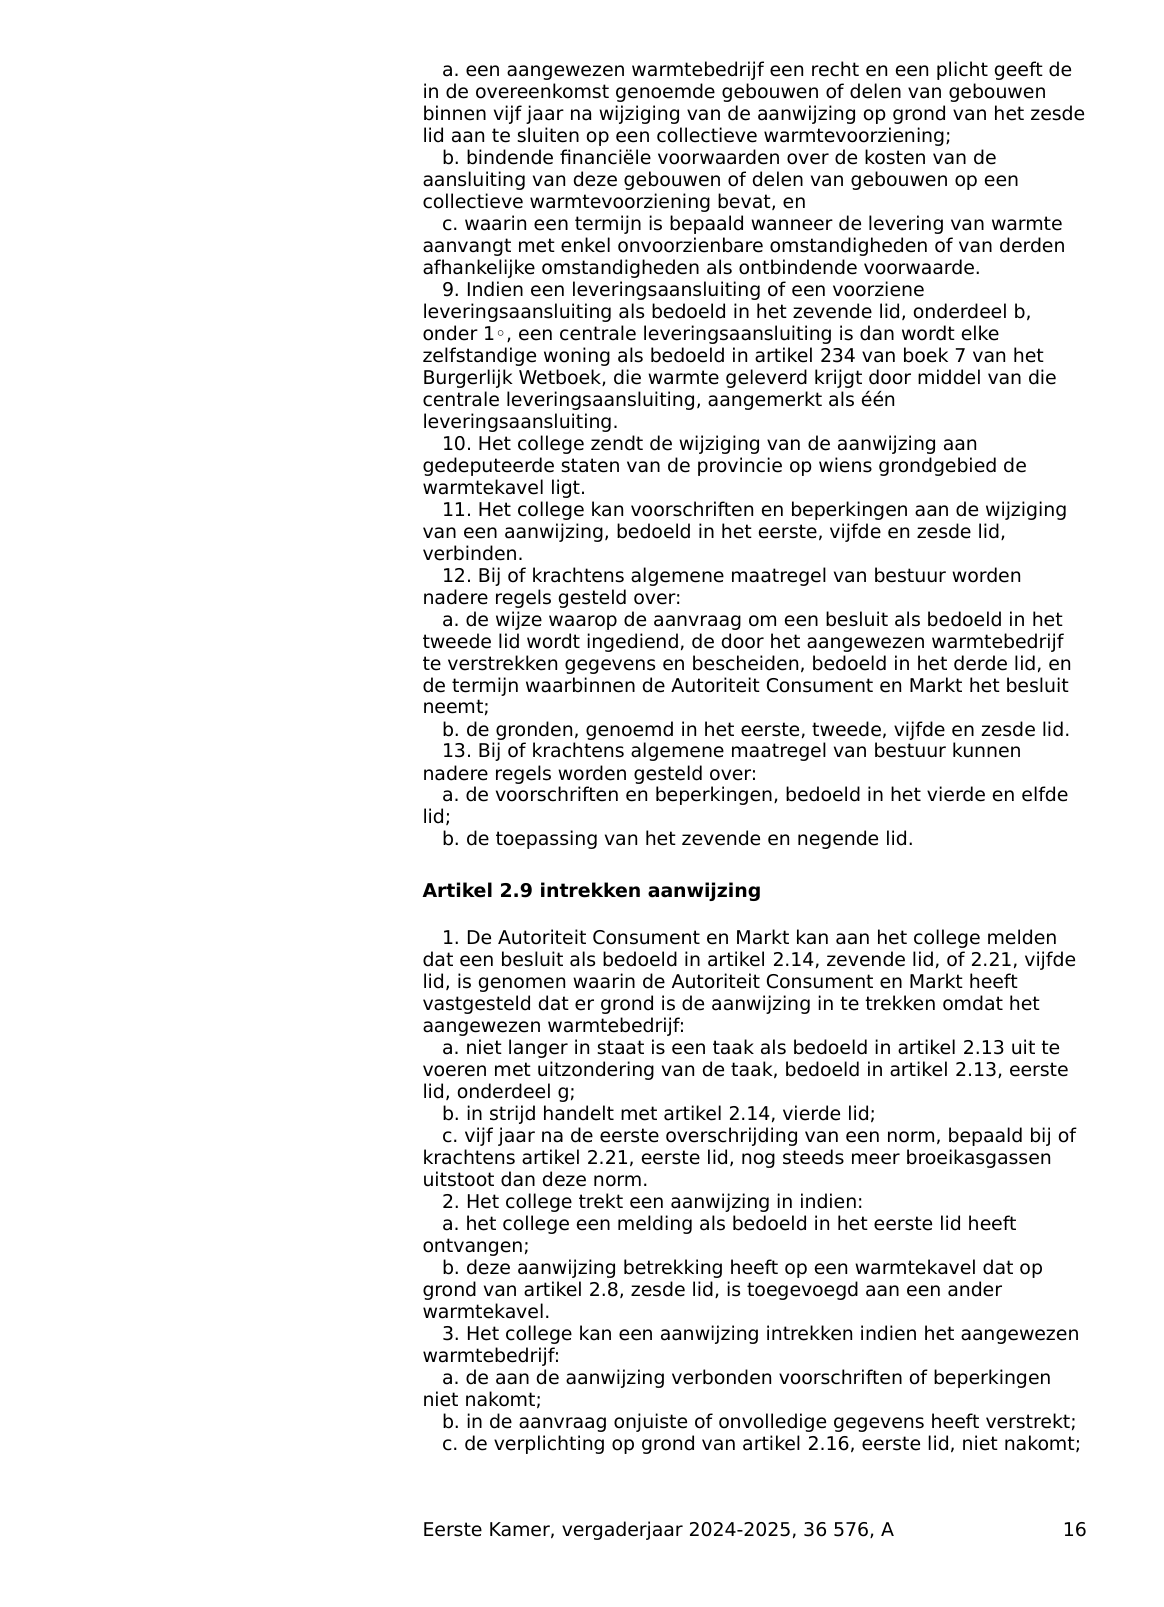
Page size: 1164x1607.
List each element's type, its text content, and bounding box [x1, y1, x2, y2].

text b. in strijd handelt met artikel 2.14, vierde lid; [422, 1103, 1087, 1125]
text b. de toepassing van het zevende en negende lid. [422, 828, 1087, 850]
text c. vijf jaar na de eerste overschrijding van een norm, bepaald bij of krachtens artikel 2.21, eerste lid, nog steeds meer broeikasgassen uitstoot dan deze norm. [422, 1125, 1087, 1191]
text 3. Het college kan een aanwijzing intrekken indien het aangewezen warmtebedrijf: [422, 1323, 1087, 1367]
text a. de voorschriften en beperkingen, bedoeld in het vierde en elfde lid; [422, 784, 1087, 828]
text 10. Het college zendt de wijziging van de aanwijzing aan gedeputeerde staten van de provincie op wiens grondgebied de warmtekavel ligt. [422, 433, 1087, 499]
text b. in de aanvraag onjuiste of onvolledige gegevens heeft verstrekt; [422, 1411, 1087, 1433]
text b. deze aanwijzing betrekking heeft op een warmtekavel dat op grond van artikel 2.8, zesde lid, is toegevoegd aan een ander warmtekavel. [422, 1257, 1087, 1323]
text a. een aangewezen warmtebedrijf een recht en een plicht geeft de in de overeenkomst genoemde gebouwen of delen van gebouwen binnen vijf jaar na wijziging van de aanwijzing op grond van het zesde lid aan te sluiten op een collectieve warmtevoorziening; [422, 59, 1087, 147]
text a. de wijze waarop de aanvraag om een besluit als bedoeld in het tweede lid wordt ingediend, de door het aangewezen warmtebedrijf te verstrekken gegevens en bescheiden, bedoeld in het derde lid, en de termijn waarbinnen de Autoriteit Consument en Markt het besluit neemt; [422, 608, 1087, 718]
text 2. Het college trekt een aanwijzing in indien: [422, 1191, 1087, 1213]
text 9. Indien een leveringsaansluiting of een voorziene leveringsaansluiting als bedoeld in het zevende lid, onderdeel b, onder 1◦, een centrale leveringsaansluiting is dan wordt elke zelfstandige woning als bedoeld in artikel 234 van boek 7 van het Burgerlijk Wetboek, die warmte geleverd krijgt door middel van die centrale leveringsaansluiting, aangemerkt als één leveringsaansluiting. [422, 279, 1087, 433]
text b. bindende financiële voorwaarden over de kosten van de aansluiting van deze gebouwen of delen van gebouwen op een collectieve warmtevoorziening bevat, en [422, 147, 1087, 213]
text a. de aan de aanwijzing verbonden voorschriften of beperkingen niet nakomt; [422, 1367, 1087, 1411]
text b. de gronden, genoemd in het eerste, tweede, vijfde en zesde lid. [422, 718, 1087, 740]
subtitle Artikel 2.9 intrekken aanwijzing [422, 880, 1087, 902]
text 11. Het college kan voorschriften en beperkingen aan de wijziging van een aanwijzing, bedoeld in het eerste, vijfde en zesde lid, verbinden. [422, 499, 1087, 564]
text c. waarin een termijn is bepaald wanneer de levering van warmte aanvangt met enkel onvoorzienbare omstandigheden of van derden afhankelijke omstandigheden als ontbindende voorwaarde. [422, 213, 1087, 279]
text a. het college een melding als bedoeld in het eerste lid heeft ontvangen; [422, 1213, 1087, 1257]
text a. niet langer in staat is een taak als bedoeld in artikel 2.13 uit te voeren met uitzondering van de taak, bedoeld in artikel 2.13, eerste lid, onderdeel g; [422, 1037, 1087, 1103]
text 1. De Autoriteit Consument en Markt kan aan het college melden dat een besluit als bedoeld in artikel 2.14, zevende lid, of 2.21, vijfde lid, is genomen waarin de Autoriteit Consument en Markt heeft vastgesteld dat er grond is de aanwijzing in te trekken omdat het aangewezen warmtebedrijf: [422, 927, 1087, 1037]
text 13. Bij of krachtens algemene maatregel van bestuur kunnen nadere regels worden gesteld over: [422, 740, 1087, 784]
text 12. Bij of krachtens algemene maatregel van bestuur worden nadere regels gesteld over: [422, 564, 1087, 608]
text c. de verplichting op grond van artikel 2.16, eerste lid, niet nakomt; [422, 1433, 1087, 1455]
